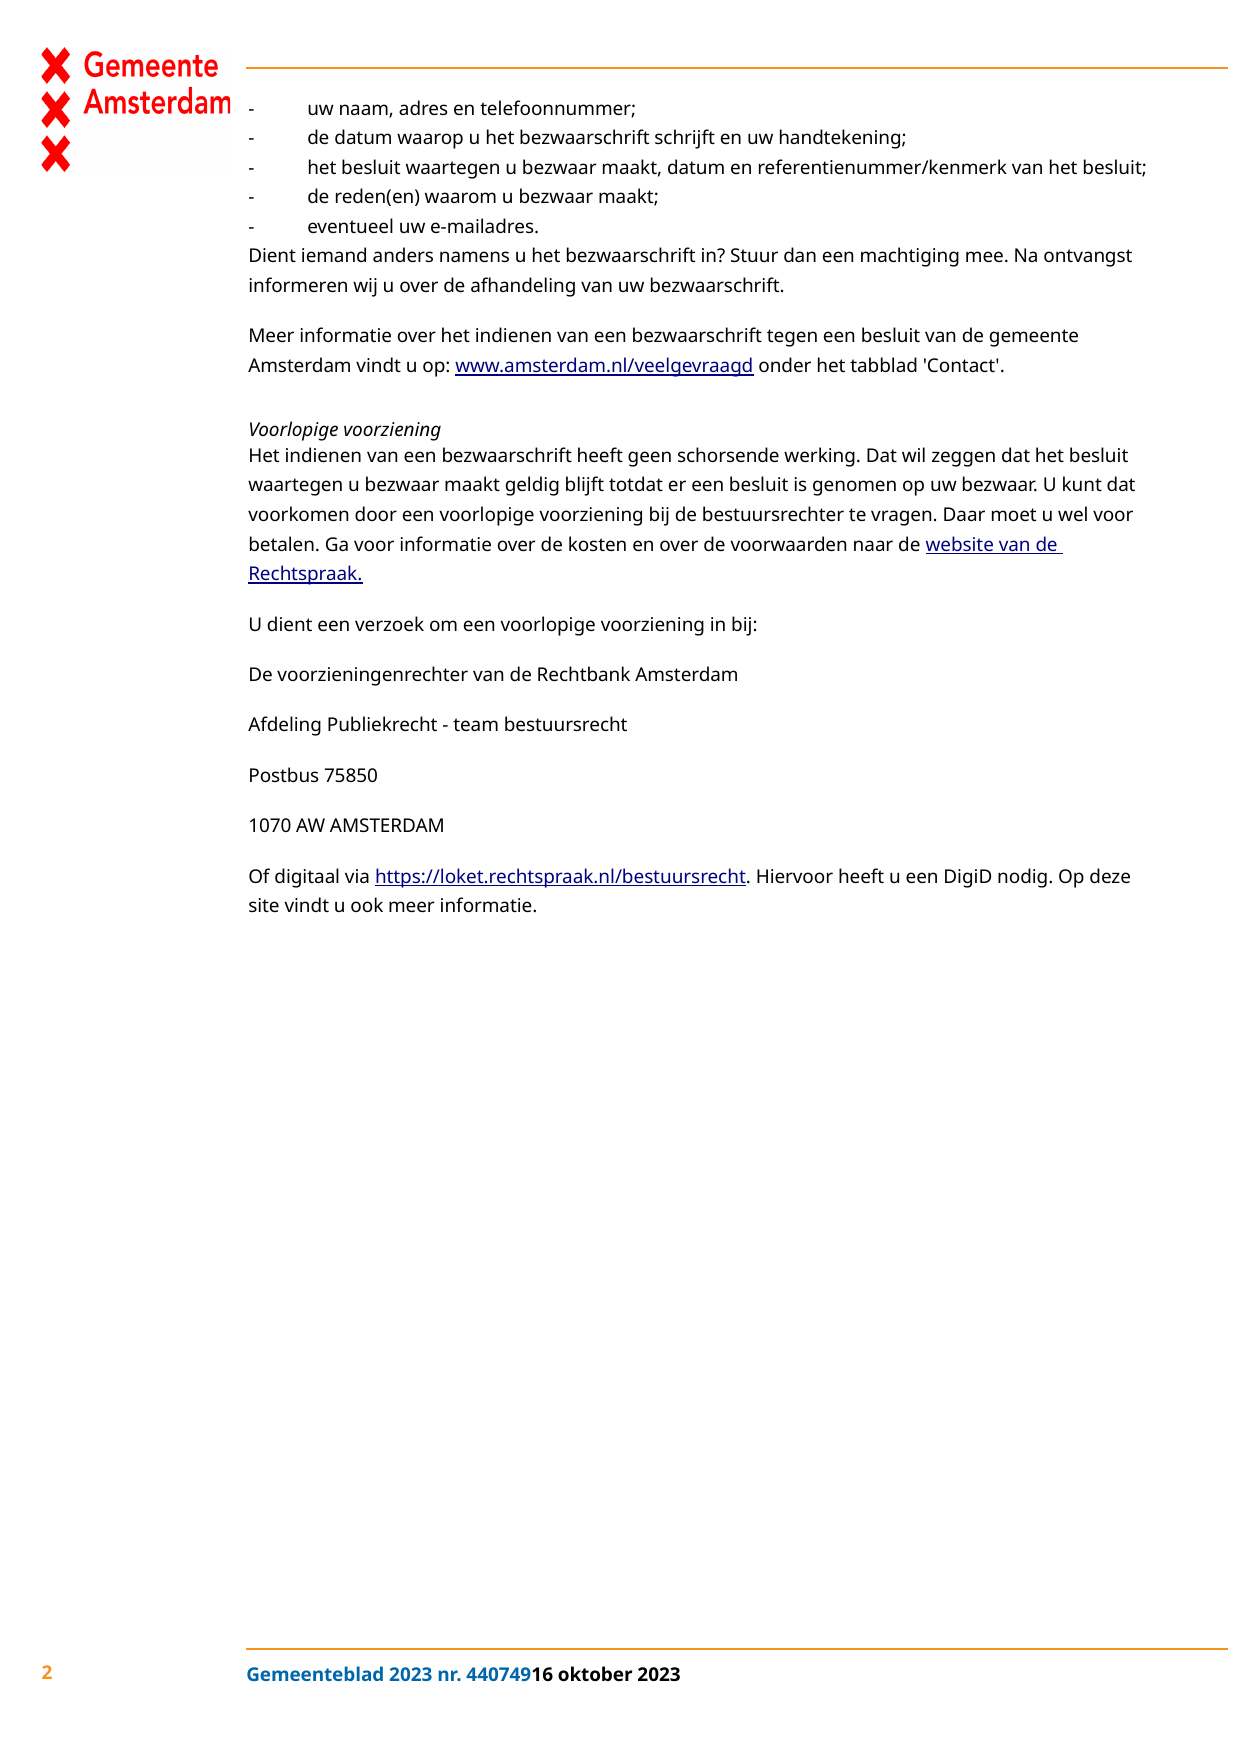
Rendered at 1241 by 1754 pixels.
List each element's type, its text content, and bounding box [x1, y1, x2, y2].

text De voorzieningenrechter van de Rechtbank Amsterdam [248, 661, 1152, 687]
list uw naam, adres en telefoonnummer; [248, 95, 1152, 121]
list de datum waarop u het bezwaarschrift schrijft en uw handtekening; [248, 124, 1152, 150]
text Dient iemand anders namens u het bezwaarschrift in? Stuur dan een machtiging mee. Na ontvangst informeren wij u over de afhandeling van uw bezwaarschrift. [248, 243, 1152, 298]
text 1070 AW AMSTERDAM [248, 812, 1152, 838]
text Voorlopige voorziening [248, 416, 1152, 442]
text Postbus 75850 [248, 762, 1152, 788]
picture [41, 47, 231, 172]
list het besluit waartegen u bezwaar maakt, datum en referentienummer/kenmerk van het besluit; [248, 154, 1152, 180]
text Het indienen van een bezwaarschrift heeft geen schorsende werking. Dat wil zeggen dat het besluit waartegen u bezwaar maakt geldig blijft totdat er een besluit is genomen op uw bezwaar. U kunt dat voorkomen door een voorlopige voorziening bij de bestuursrechter te vragen. Daar moet u wel voor betalen. Ga voor informatie over de kosten en over de voorwaarden naar de website van de Rechtspraak. [248, 442, 1152, 586]
text Meer informatie over het indienen van een bezwaarschrift tegen een besluit van de gemeente Amsterdam vindt u op: www.amsterdam.nl/veelgevraagd onder het tabblad 'Contact'. [248, 323, 1152, 378]
text U dient een verzoek om een voorlopige voorziening in bij: [248, 611, 1152, 636]
text Afdeling Publiekrecht - team bestuursrecht [248, 712, 1152, 737]
list de reden(en) waarom u bezwaar maakt; [248, 183, 1152, 209]
list eventueel uw e-mailadres. [248, 213, 1152, 239]
text Of digitaal via https://loket.rechtspraak.nl/bestuursrecht. Hiervoor heeft u een DigiD nodig. Op deze site vindt u ook meer informatie. [248, 863, 1152, 918]
